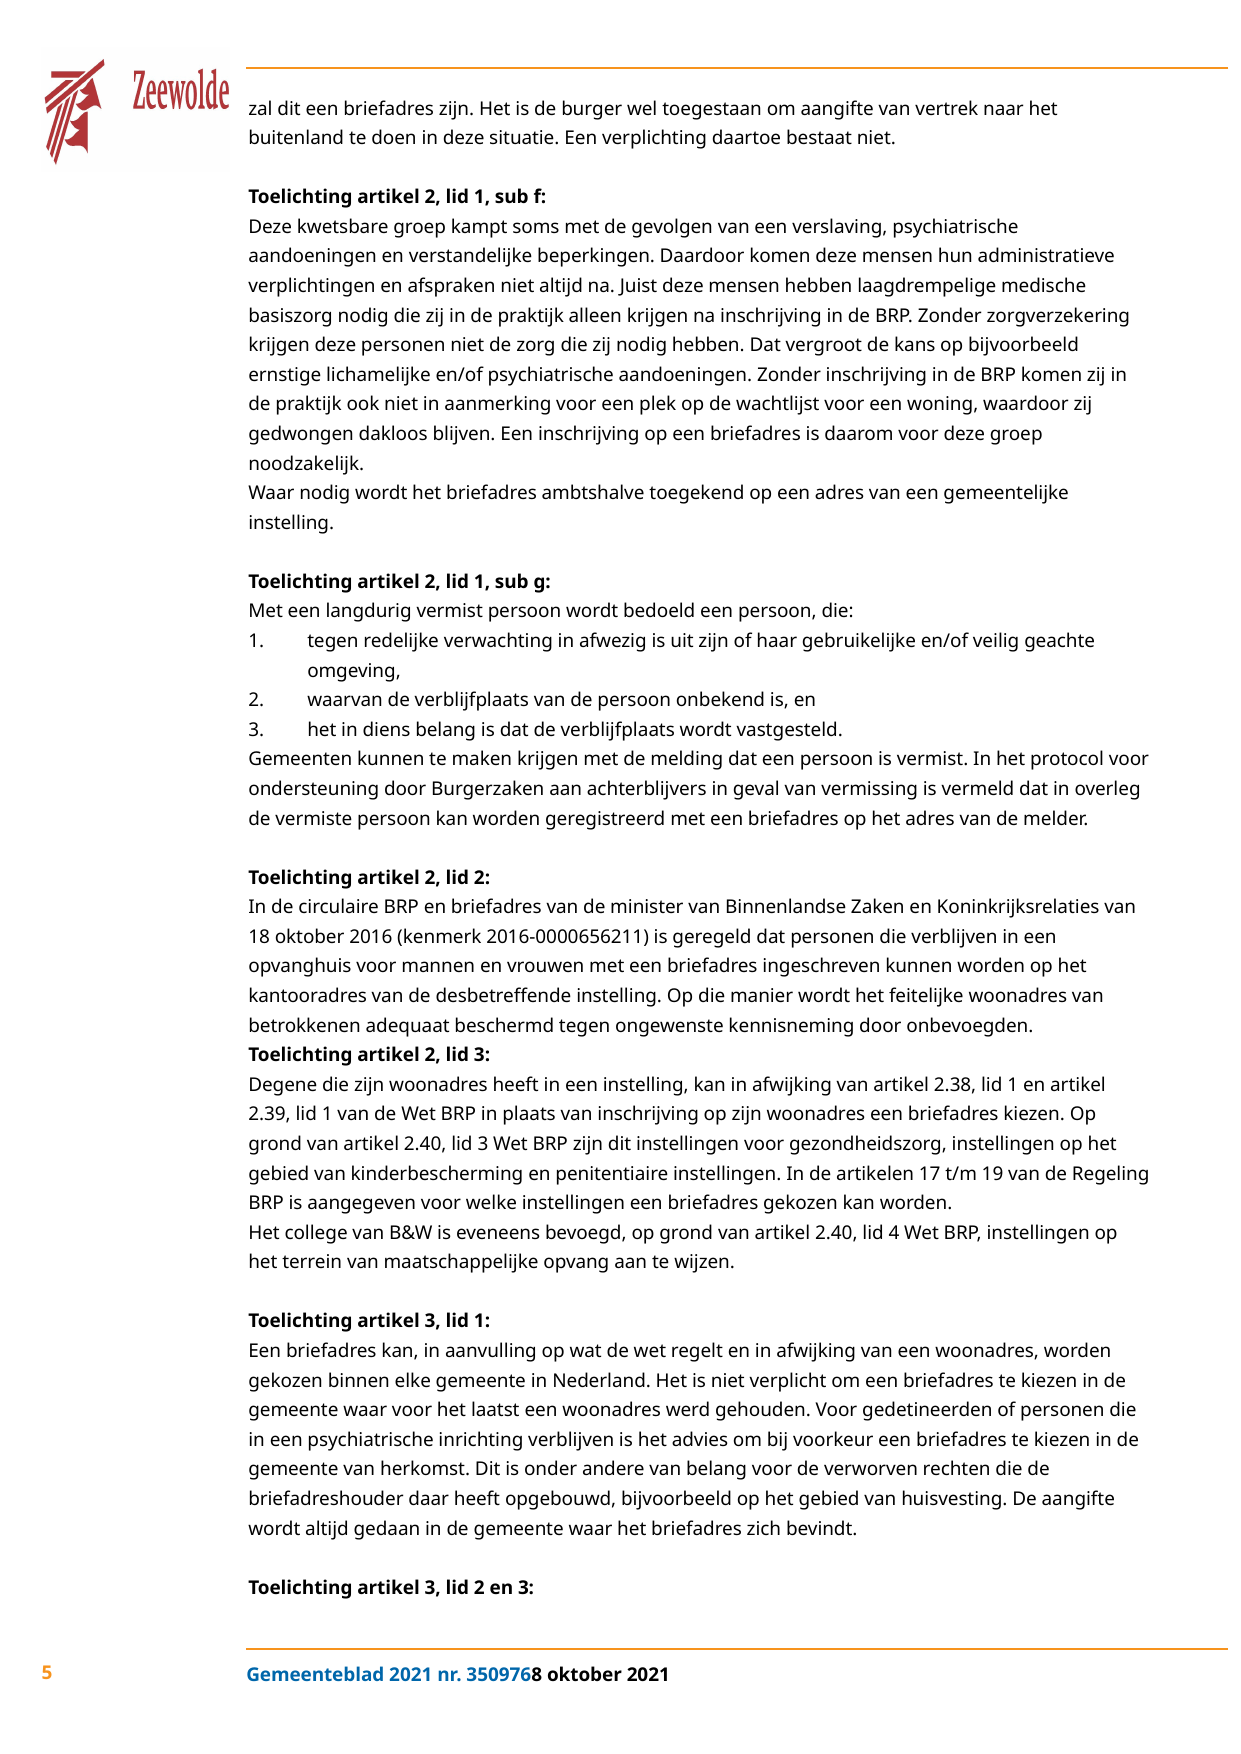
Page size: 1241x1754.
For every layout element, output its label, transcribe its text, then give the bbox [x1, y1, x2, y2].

text Toelichting artikel 3, lid 1: [248, 1308, 1152, 1333]
text Deze kwetsbare groep kampt soms met de gevolgen van een verslaving, psychiatrische aandoeningen en verstandelijke beperkingen. Daardoor komen deze mensen hun administratieve verplichtingen en afspraken niet altijd na. Juist deze mensen hebben laagdrempelige medische basiszorg nodig die zij in de praktijk alleen krijgen na inschrijving in de BRP. Zonder zorgverzekering krijgen deze personen niet de zorg die zij nodig hebben. Dat vergroot de kans op bijvoorbeeld ernstige lichamelijke en/of psychiatrische aandoeningen. Zonder inschrijving in de BRP komen zij in de praktijk ook niet in aanmerking voor een plek op de wachtlijst voor een woning, waardoor zij gedwongen dakloos blijven. Een inschrijving op een briefadres is daarom voor deze groep noodzakelijk. [248, 213, 1152, 476]
picture [41, 47, 231, 172]
text Toelichting artikel 2, lid 2: [248, 864, 1152, 890]
text Toelichting artikel 2, lid 1, sub f: [248, 183, 1152, 209]
text Een briefadres kan, in aanvulling op wat de wet regelt en in afwijking van een woonadres, worden gekozen binnen elke gemeente in Nederland. Het is niet verplicht om een briefadres te kiezen in de gemeente waar voor het laatst een woonadres werd gehouden. Voor gedetineerden of personen die in een psychiatrische inrichting verblijven is het advies om bij voorkeur een briefadres te kiezen in de gemeente van herkomst. Dit is onder andere van belang voor de verworven rechten die de briefadreshouder daar heeft opgebouwd, bijvoorbeeld op het gebied van huisvesting. De aangifte wordt altijd gedaan in de gemeente waar het briefadres zich bevindt. [248, 1337, 1152, 1541]
list het in diens belang is dat de verblijfplaats wordt vastgesteld. [248, 716, 1152, 742]
text Het college van B&W is eveneens bevoegd, op grond van artikel 2.40, lid 4 Wet BRP, instellingen op het terrein van maatschappelijke opvang aan te wijzen. [248, 1219, 1152, 1274]
text Gemeenten kunnen te maken krijgen met de melding dat een persoon is vermist. In het protocol voor ondersteuning door Burgerzaken aan achterblijvers in geval van vermissing is vermeld dat in overleg de vermiste persoon kan worden geregistreerd met een briefadres op het adres van de melder. [248, 746, 1152, 831]
text Toelichting artikel 3, lid 2 en 3: [248, 1574, 1152, 1600]
text Waar nodig wordt het briefadres ambtshalve toegekend op een adres van een gemeentelijke instelling. [248, 479, 1152, 535]
text Toelichting artikel 2, lid 3: [248, 1041, 1152, 1067]
text Degene die zijn woonadres heeft in een instelling, kan in afwijking van artikel 2.38, lid 1 en artikel 2.39, lid 1 van de Wet BRP in plaats van inschrijving op zijn woonadres een briefadres kiezen. Op grond van artikel 2.40, lid 3 Wet BRP zijn dit instellingen voor gezondheidszorg, instellingen op het gebied van kinderbescherming en penitentiaire instellingen. In de artikelen 17 t/m 19 van de Regeling BRP is aangegeven voor welke instellingen een briefadres gekozen kan worden. [248, 1071, 1152, 1215]
list waarvan de verblijfplaats van de persoon onbekend is, en [248, 686, 1152, 712]
text Toelichting artikel 2, lid 1, sub g: [248, 568, 1152, 594]
text In de circulaire BRP en briefadres van de minister van Binnenlandse Zaken en Koninkrijksrelaties van 18 oktober 2016 (kenmerk 2016-0000656211) is geregeld dat personen die verblijven in een opvanghuis voor mannen en vrouwen met een briefadres ingeschreven kunnen worden op het kantooradres van de desbetreffende instelling. Op die manier wordt het feitelijke woonadres van betrokkenen adequaat beschermd tegen ongewenste kennisneming door onbevoegden. [248, 893, 1152, 1038]
text Met een langdurig vermist persoon wordt bedoeld een persoon, die: [248, 598, 1152, 623]
text zal dit een briefadres zijn. Het is de burger wel toegestaan om aangifte van vertrek naar het buitenland te doen in deze situatie. Een verplichting daartoe bestaat niet. [248, 95, 1152, 150]
list tegen redelijke verwachting in afwezig is uit zijn of haar gebruikelijke en/of veilig geachte omgeving, [248, 627, 1152, 683]
